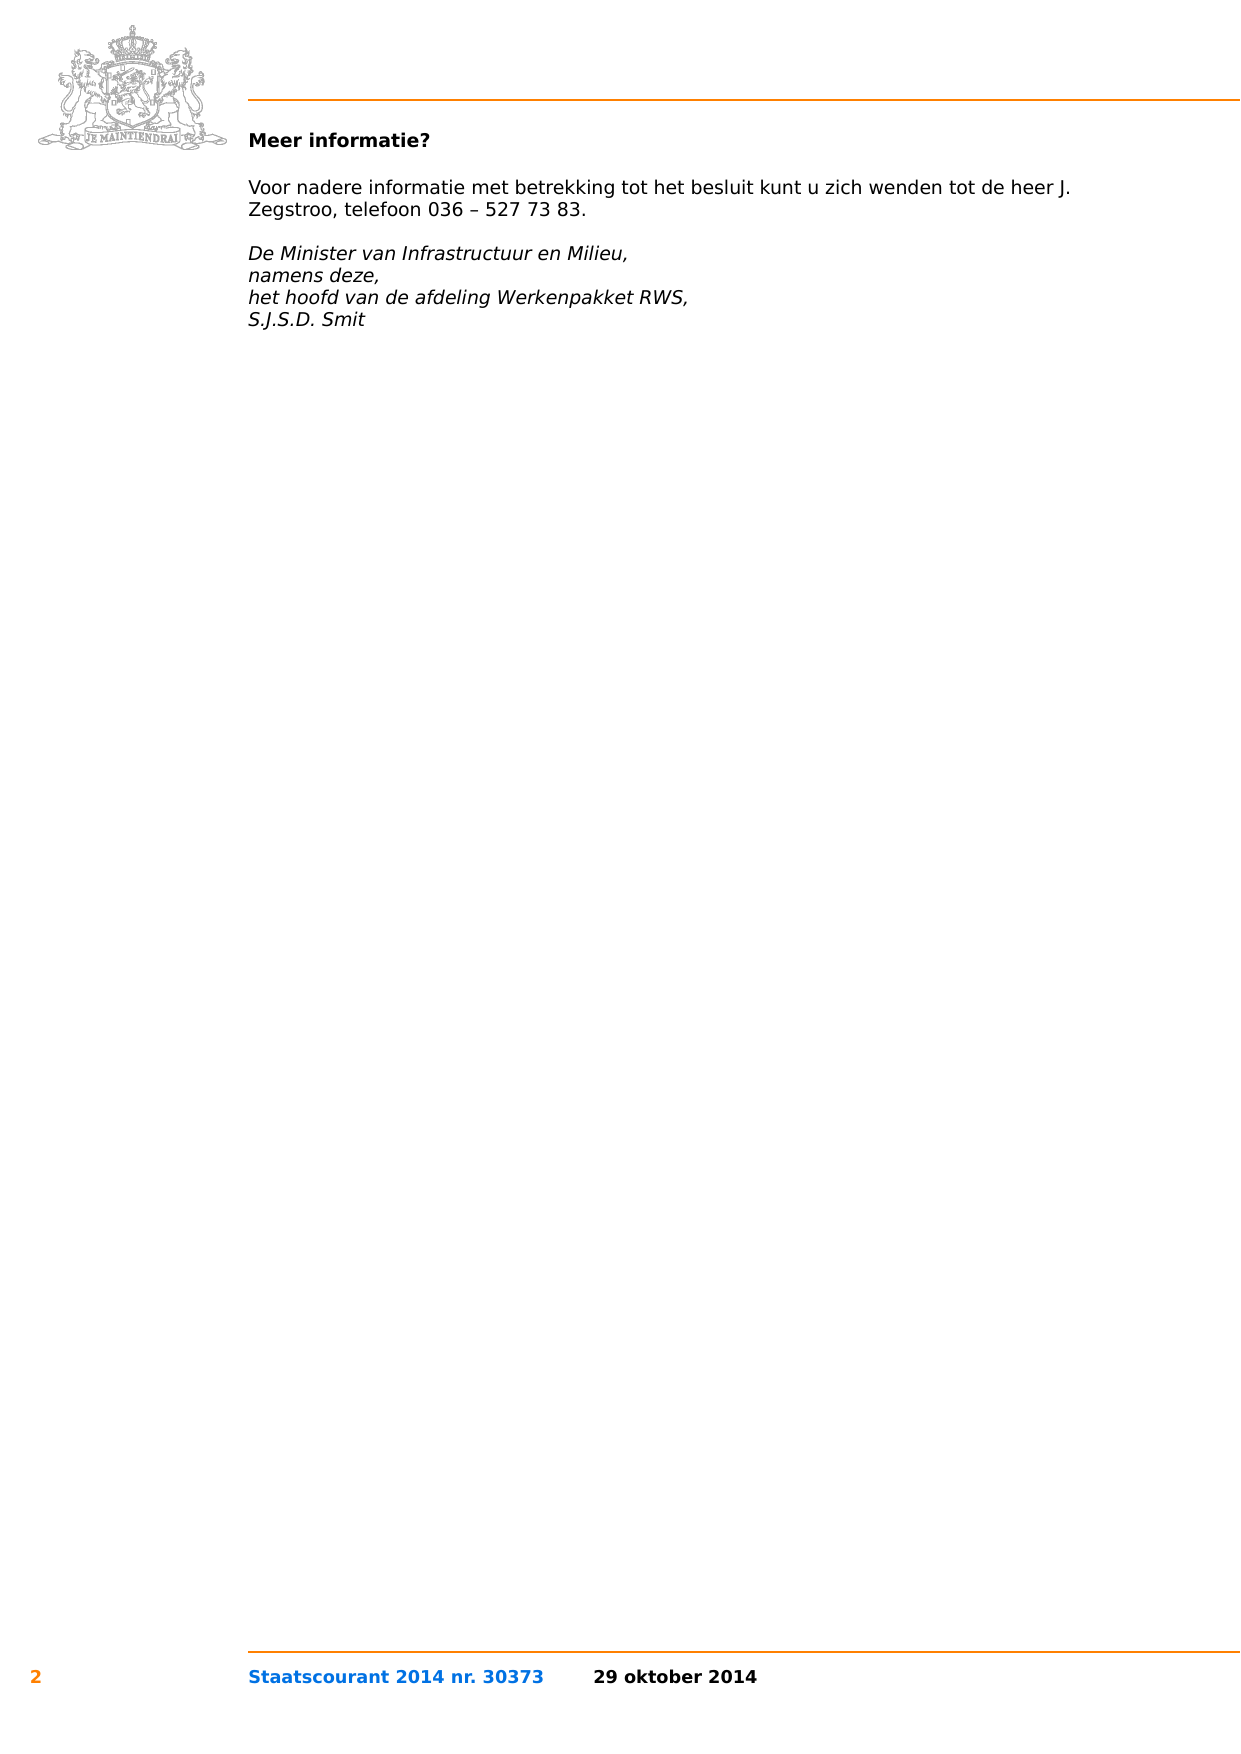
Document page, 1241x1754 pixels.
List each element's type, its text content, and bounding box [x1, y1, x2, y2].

text De Minister van Infrastructuur en Milieu, namens deze, het hoofd van de afdeling Werkenpakket RWS, S.J.S.D. Smit [248, 243, 1163, 331]
text Voor nadere informatie met betrekking tot het besluit kunt u zich wenden tot de heer J. Zegstroo, telefoon 036 – 527 73 83. [248, 177, 1163, 221]
picture [38, 25, 227, 150]
subtitle Meer informatie? [248, 130, 1163, 152]
